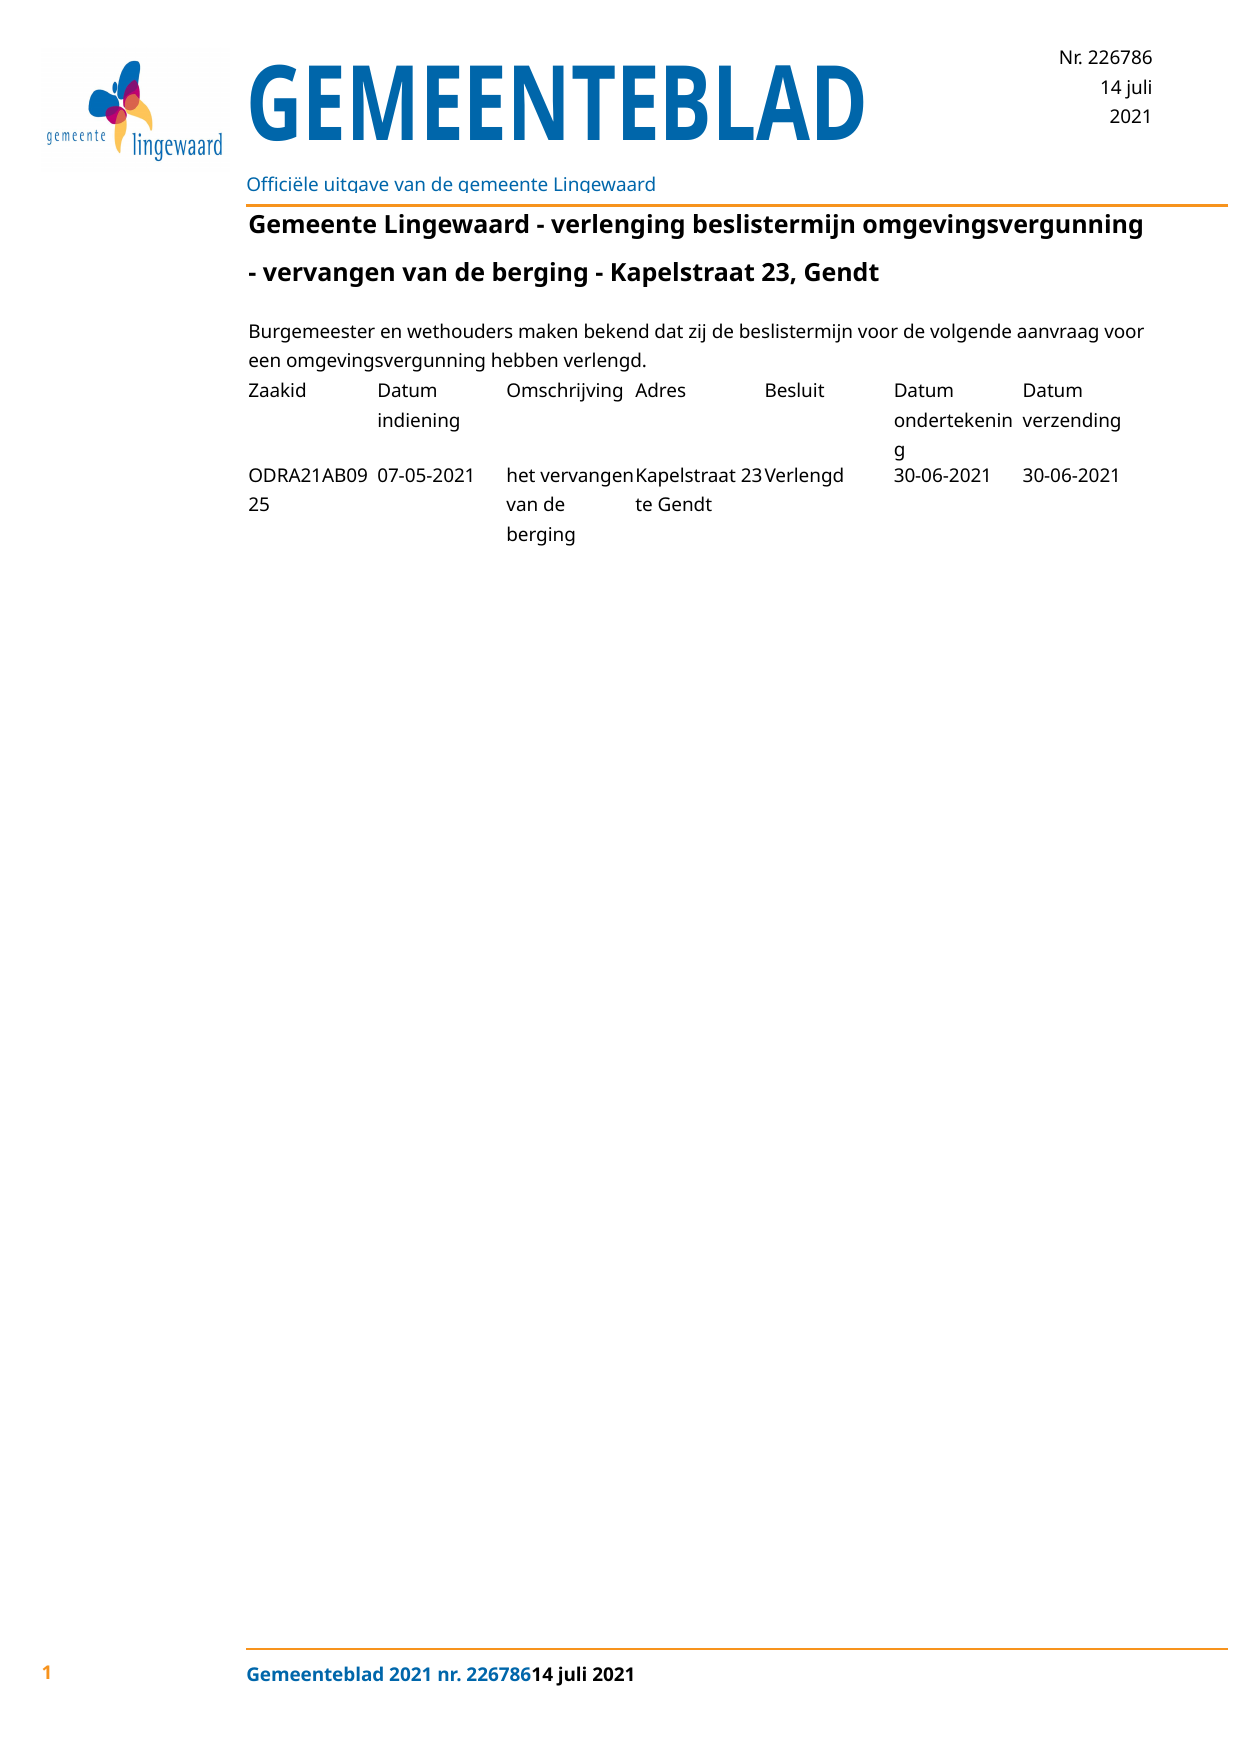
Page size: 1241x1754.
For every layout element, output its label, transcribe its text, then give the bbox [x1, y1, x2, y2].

table_cell het vervangen van de berging [506, 462, 635, 547]
table_cell 30-06-2021 [894, 462, 1022, 547]
table_header Datum verzending [1023, 377, 1152, 462]
table_header Datum ondertekening [894, 377, 1022, 462]
table_header Adres [635, 377, 764, 462]
table_cell 07-05-2021 [377, 462, 506, 547]
text Burgemeester en wethouders maken bekend dat zij de beslistermijn voor de volgende aanvraag voor een omgevingsvergunning hebben verlengd. [248, 318, 1152, 373]
table_cell Verlengd [764, 462, 893, 547]
table_cell 30-06-2021 [1023, 462, 1152, 547]
table_header Besluit [764, 377, 893, 462]
table_header Omschrijving [506, 377, 635, 462]
picture [41, 47, 231, 172]
table_header Zaakid [248, 377, 377, 462]
table_cell Kapelstraat 23 te Gendt [635, 462, 764, 547]
table_cell ODRA21AB0925 [248, 462, 377, 547]
table_header Datum indiening [377, 377, 506, 462]
text Gemeente Lingewaard - verlenging beslistermijn omgevingsvergunning - vervangen van de berging - Kapelstraat 23, Gendt [248, 207, 1152, 288]
